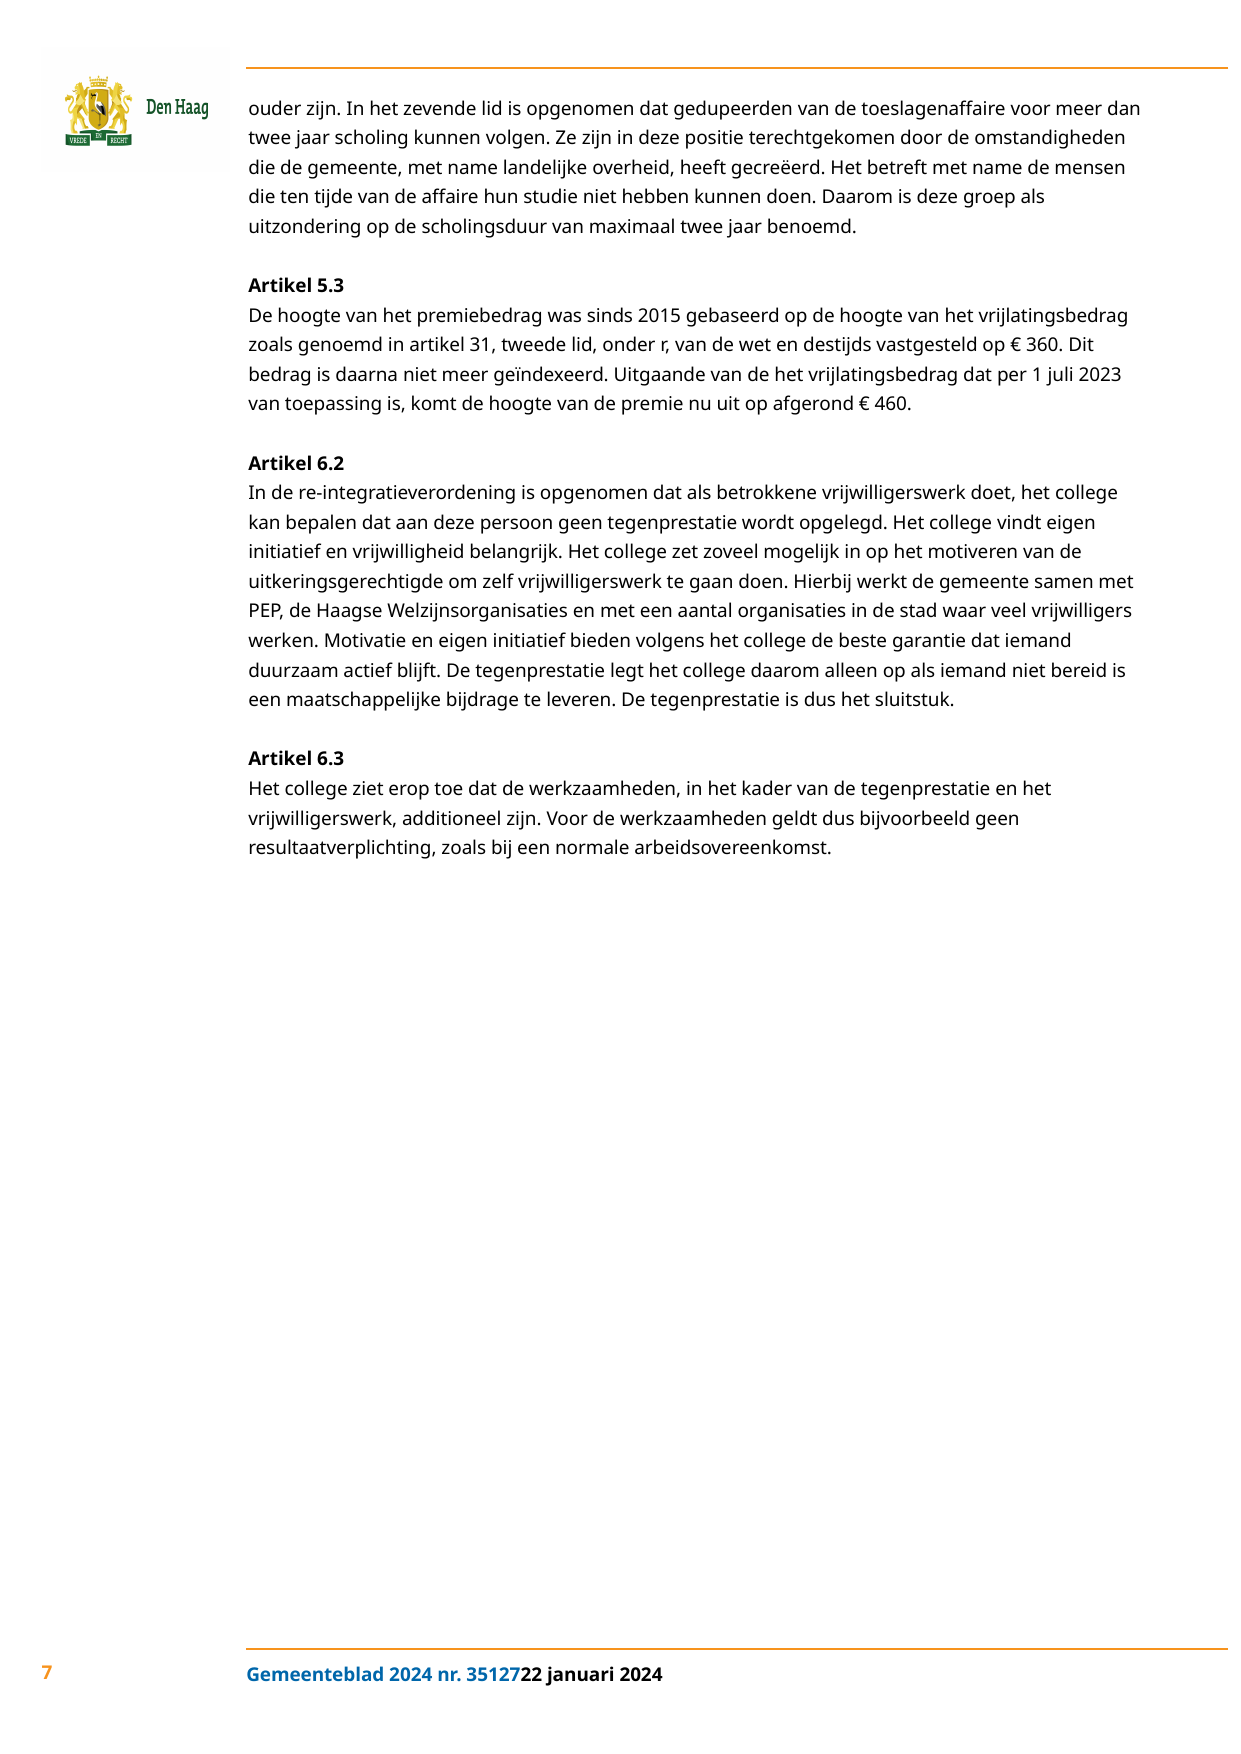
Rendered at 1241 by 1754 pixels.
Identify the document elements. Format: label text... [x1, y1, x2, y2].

text In de re-integratieverordening is opgenomen dat als betrokkene vrijwilligerswerk doet, het college kan bepalen dat aan deze persoon geen tegenprestatie wordt opgelegd. Het college vindt eigen initiatief en vrijwilligheid belangrijk. Het college zet zoveel mogelijk in op het motiveren van de uitkeringsgerechtigde om zelf vrijwilligerswerk te gaan doen. Hierbij werkt de gemeente samen met PEP, de Haagse Welzijnsorganisaties en met een aantal organisaties in de stad waar veel vrijwilligers werken. Motivatie en eigen initiatief bieden volgens het college de beste garantie dat iemand duurzaam actief blijft. De tegenprestatie legt het college daarom alleen op als iemand niet bereid is een maatschappelijke bijdrage te leveren. De tegenprestatie is dus het sluitstuk. [248, 479, 1152, 712]
text ouder zijn. In het zevende lid is opgenomen dat gedupeerden van de toeslagenaffaire voor meer dan twee jaar scholing kunnen volgen. Ze zijn in deze positie terechtgekomen door de omstandigheden die de gemeente, met name landelijke overheid, heeft gecreëerd. Het betreft met name de mensen die ten tijde van de affaire hun studie niet hebben kunnen doen. Daarom is deze groep als uitzondering op de scholingsduur van maximaal twee jaar benoemd. [248, 95, 1152, 239]
text Artikel 6.3 [248, 746, 1152, 771]
text Het college ziet erop toe dat de werkzaamheden, in het kader van de tegenprestatie en het vrijwilligerswerk, additioneel zijn. Voor de werkzaamheden geldt dus bijvoorbeeld geen resultaatverplichting, zoals bij een normale arbeidsovereenkomst. [248, 775, 1152, 860]
picture [41, 47, 231, 172]
text Artikel 6.2 [248, 450, 1152, 476]
text De hoogte van het premiebedrag was sinds 2015 gebaseerd op de hoogte van het vrijlatingsbedrag zoals genoemd in artikel 31, tweede lid, onder r, van de wet en destijds vastgesteld op € 360. Dit bedrag is daarna niet meer geïndexeerd. Uitgaande van de het vrijlatingsbedrag dat per 1 juli 2023 van toepassing is, komt de hoogte van de premie nu uit op afgerond € 460. [248, 302, 1152, 416]
text Artikel 5.3 [248, 272, 1152, 298]
